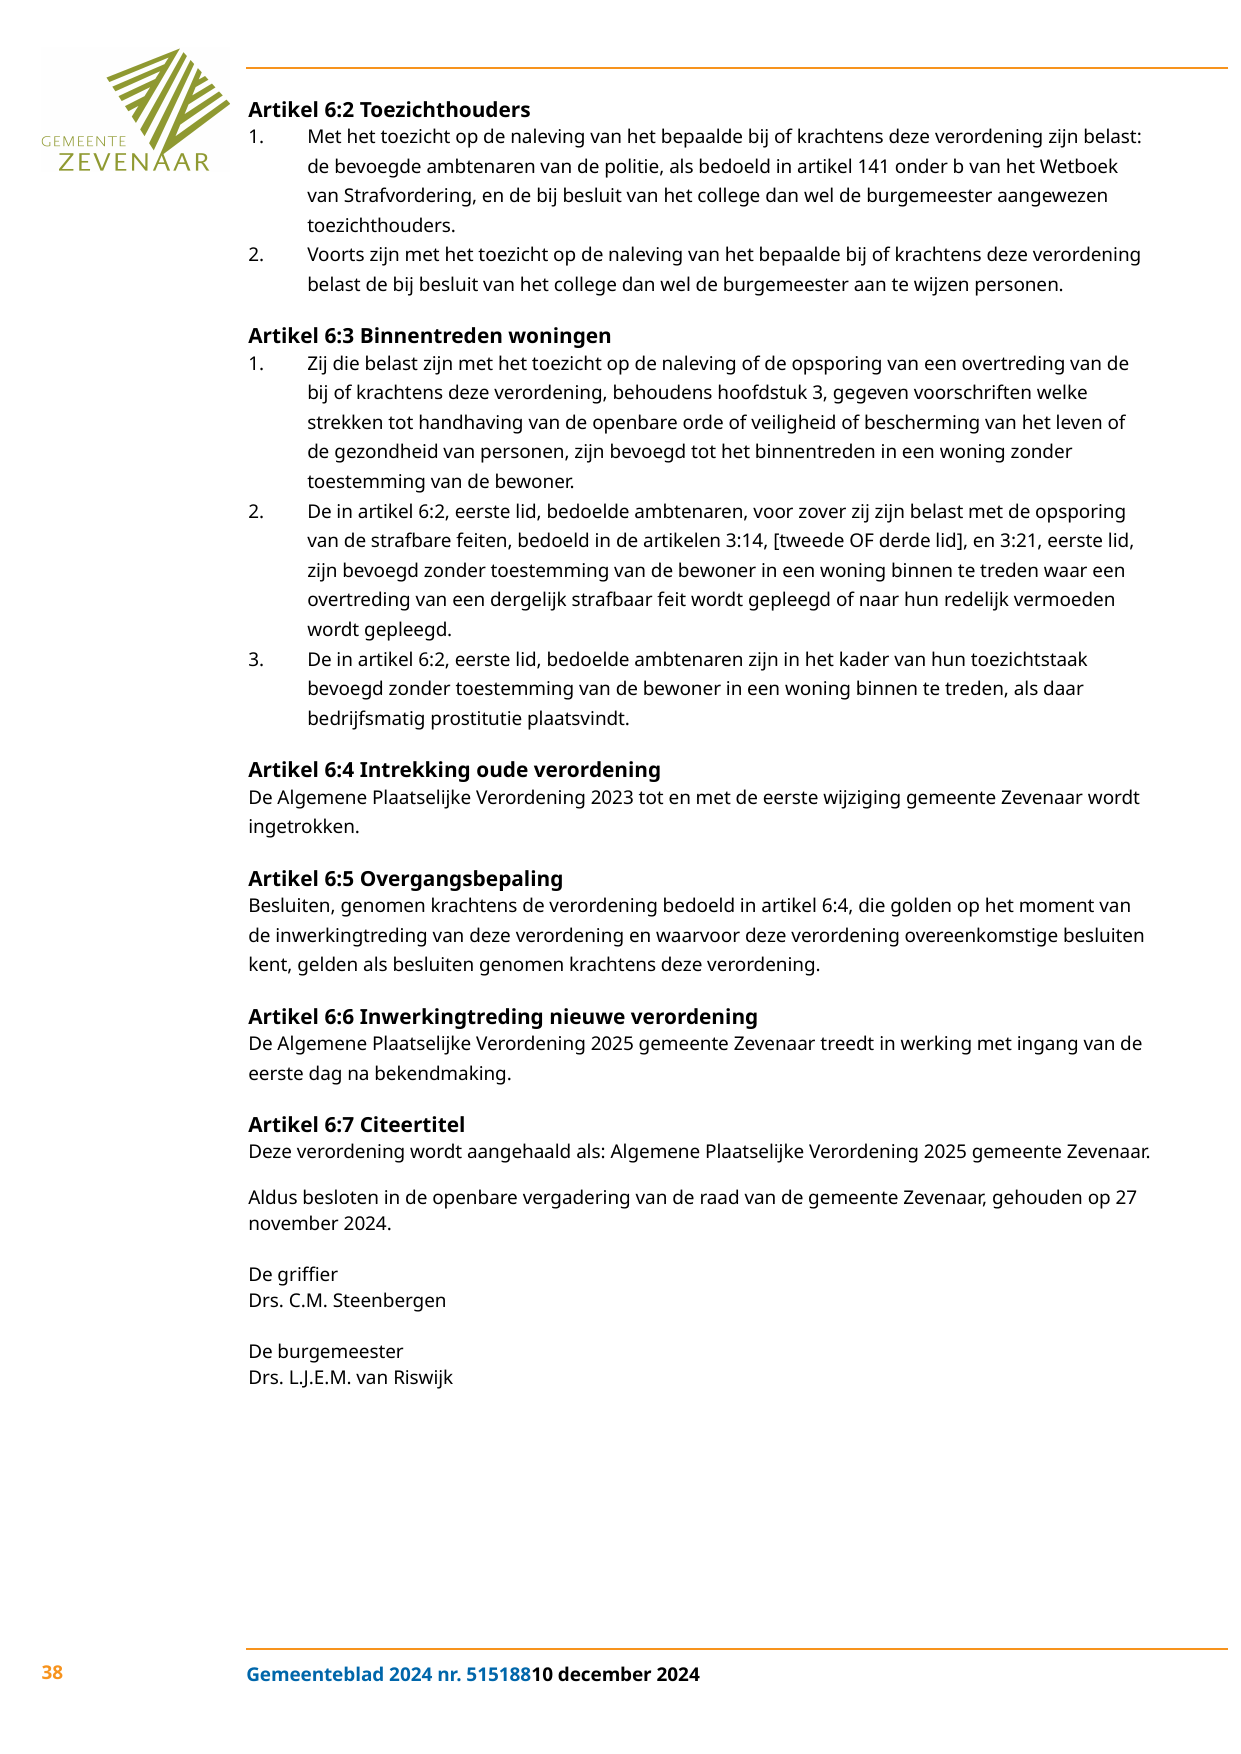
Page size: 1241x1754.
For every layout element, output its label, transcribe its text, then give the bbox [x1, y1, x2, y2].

list Zij die belast zijn met het toezicht op de naleving of de opsporing van een overtreding van de bij of krachtens deze verordening, behoudens hoofdstuk 3, gegeven voorschriften welke strekken tot handhaving van de openbare orde of veiligheid of bescherming van het leven of de gezondheid van personen, zijn bevoegd tot het binnentreden in een woning zonder toestemming van de bewoner. [248, 350, 1152, 494]
text Artikel 6:3 Binnentreden woningen [248, 322, 1152, 350]
text De griffier [248, 1262, 1152, 1287]
text Artikel 6:4 Intrekking oude verordening [248, 755, 1152, 784]
text Artikel 6:6 Inwerkingtreding nieuwe verordening [248, 1002, 1152, 1030]
list De in artikel 6:2, eerste lid, bedoelde ambtenaren zijn in het kader van hun toezichtstaak bevoegd zonder toestemming van de bewoner in een woning binnen te treden, als daar bedrijfsmatig prostitutie plaatsvindt. [248, 646, 1152, 731]
text Deze verordening wordt aangehaald als: Algemene Plaatselijke Verordening 2025 gemeente Zevenaar. [248, 1139, 1152, 1164]
text De Algemene Plaatselijke Verordening 2023 tot en met de eerste wijziging gemeente Zevenaar wordt ingetrokken. [248, 784, 1152, 839]
picture [41, 47, 231, 172]
list De in artikel 6:2, eerste lid, bedoelde ambtenaren, voor zover zij zijn belast met de opsporing van de strafbare feiten, bedoeld in de artikelen 3:14, [tweede OF derde lid], en 3:21, eerste lid, zijn bevoegd zonder toestemming van de bewoner in een woning binnen te treden waar een overtreding van een dergelijk strafbaar feit wordt gepleegd of naar hun redelijk vermoeden wordt gepleegd. [248, 498, 1152, 642]
text De Algemene Plaatselijke Verordening 2025 gemeente Zevenaar treedt in werking met ingang van de eerste dag na bekendmaking. [248, 1030, 1152, 1086]
text De burgemeester [248, 1339, 1152, 1364]
list Voorts zijn met het toezicht op de naleving van het bepaalde bij of krachtens deze verordening belast de bij besluit van het college dan wel de burgemeester aan te wijzen personen. [248, 242, 1152, 297]
text Artikel 6:7 Citeertitel [248, 1110, 1152, 1139]
list Met het toezicht op de naleving van het bepaalde bij of krachtens deze verordening zijn belast: de bevoegde ambtenaren van de politie, als bedoeld in artikel 141 onder b van het Wetboek van Strafvordering, en de bij besluit van het college dan wel de burgemeester aangewezen toezichthouders. [248, 123, 1152, 238]
text Artikel 6:2 Toezichthouders [248, 95, 1152, 123]
text Drs. L.J.E.M. van Riswijk [248, 1364, 1152, 1390]
text Drs. C.M. Steenbergen [248, 1287, 1152, 1313]
text Besluiten, genomen krachtens de verordening bedoeld in artikel 6:4, die golden op het moment van de inwerkingtreding van deze verordening en waarvoor deze verordening overeenkomstige besluiten kent, gelden als besluiten genomen krachtens deze verordening. [248, 892, 1152, 977]
text Aldus besloten in de openbare vergadering van de raad van de gemeente Zevenaar, gehouden op 27 november 2024‎. [248, 1184, 1152, 1236]
text Artikel 6:5 Overgangsbepaling [248, 864, 1152, 892]
